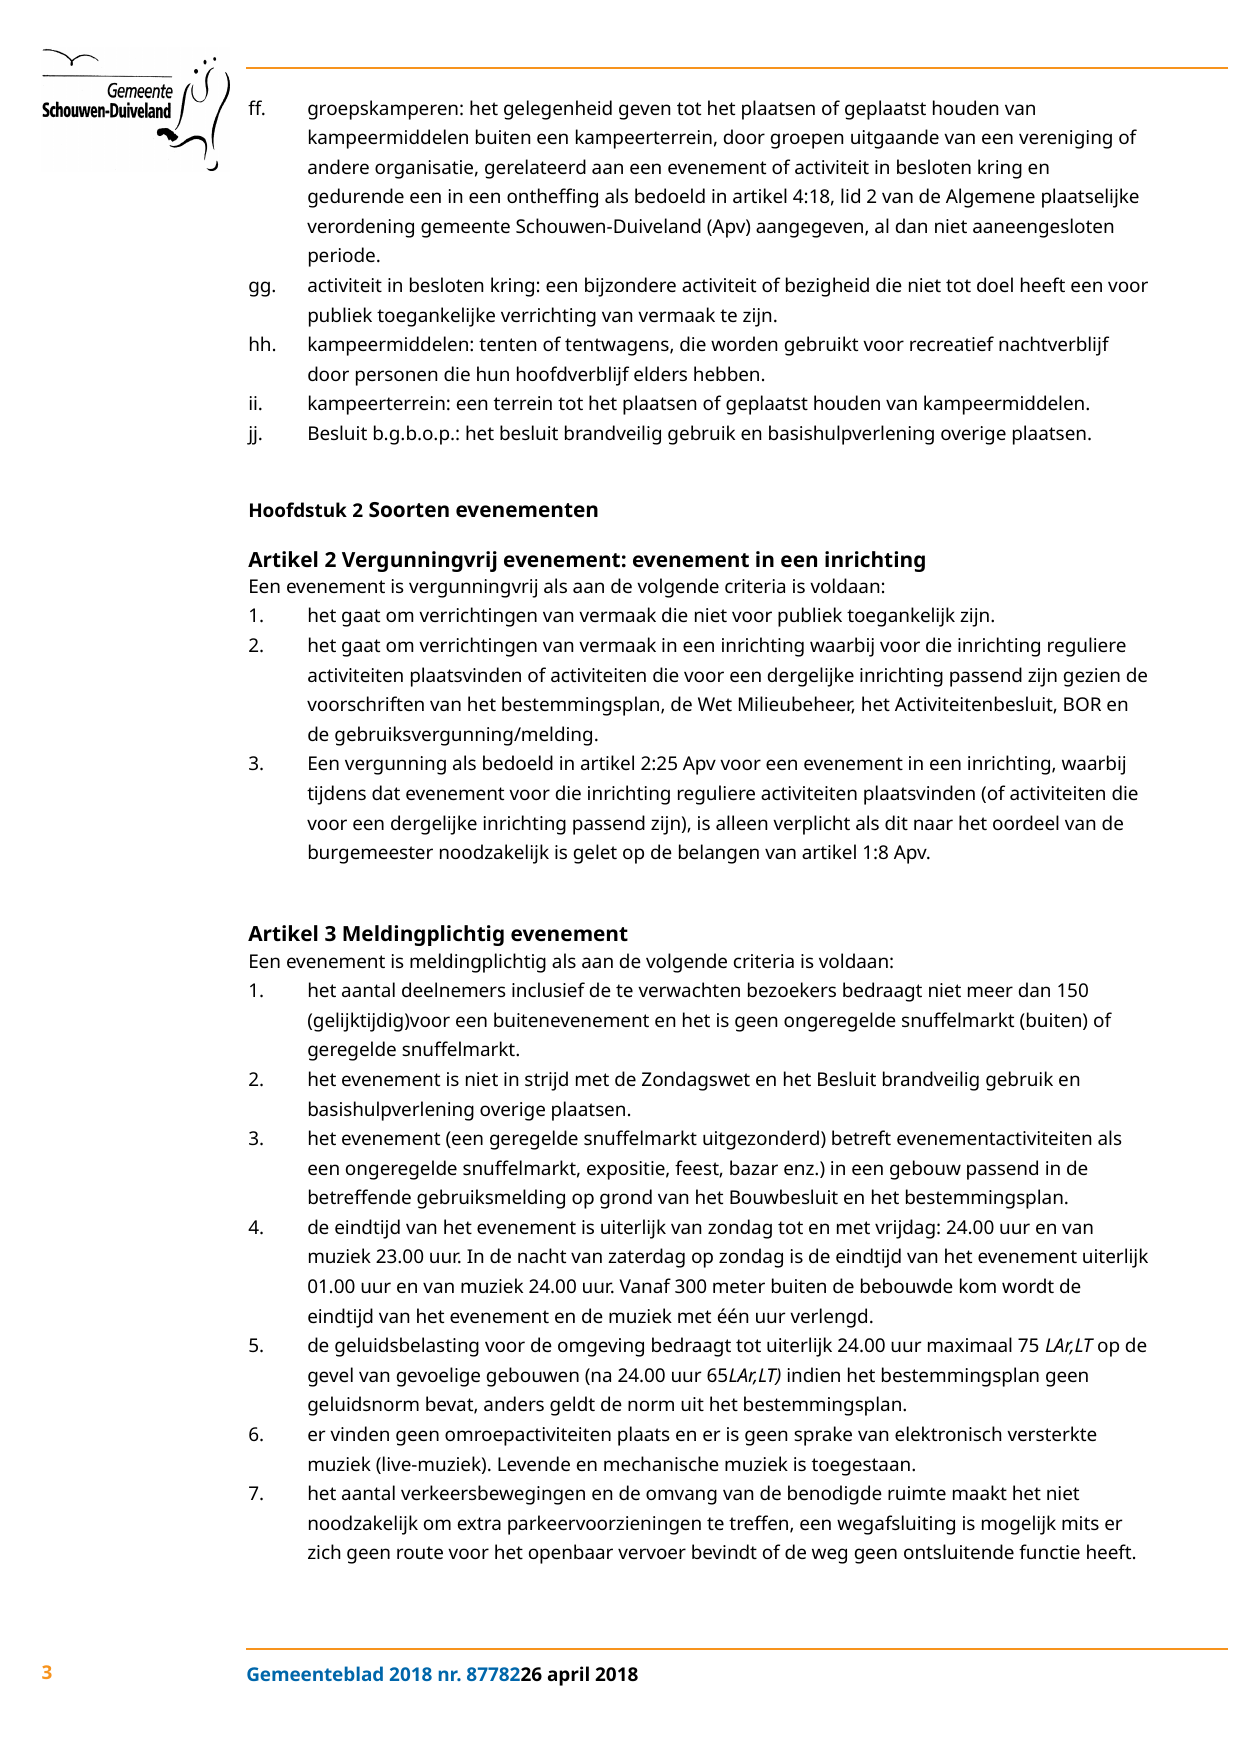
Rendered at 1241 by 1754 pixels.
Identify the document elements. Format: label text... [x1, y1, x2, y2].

list het gaat om verrichtingen van vermaak in een inrichting waarbij voor die inrichting reguliere activiteiten plaatsvinden of activiteiten die voor een dergelijke inrichting passend zijn gezien de voorschriften van het bestemmingsplan, de Wet Milieubeheer, het Activiteitenbesluit, BOR en de gebruiksvergunning/melding. [248, 632, 1152, 747]
picture [41, 47, 231, 172]
list er vinden geen omroepactiviteiten plaats en er is geen sprake van elektronisch versterkte muziek (live-muziek). Levende en mechanische muziek is toegestaan. [248, 1421, 1152, 1476]
text Een evenement is meldingplichtig als aan de volgende criteria is voldaan: [248, 948, 1152, 973]
list activiteit in besloten kring: een bijzondere activiteit of bezigheid die niet tot doel heeft een voor publiek toegankelijke verrichting van vermaak te zijn. [248, 272, 1152, 328]
list het aantal verkeersbewegingen en de omvang van de benodigde ruimte maakt het niet noodzakelijk om extra parkeervoorzieningen te treffen, een wegafsluiting is mogelijk mits er zich geen route voor het openbaar vervoer bevindt of de weg geen ontsluitende functie heeft. [248, 1480, 1152, 1565]
list de geluidsbelasting voor de omgeving bedraagt tot uiterlijk 24.00 uur maximaal 75 LAr,LT op de gevel van gevoelige gebouwen (na 24.00 uur 65LAr,LT) indien het bestemmingsplan geen geluidsnorm bevat, anders geldt de norm uit het bestemmingsplan. [248, 1332, 1152, 1417]
list het gaat om verrichtingen van vermaak die niet voor publiek toegankelijk zijn. [248, 603, 1152, 628]
text Artikel 3 Meldingplichtig evenement [248, 919, 1152, 948]
list kampeermiddelen: tenten of tentwagens, die worden gebruikt voor recreatief nachtverblijf door personen die hun hoofdverblijf elders hebben. [248, 331, 1152, 387]
list het evenement is niet in strijd met de Zondagswet en het Besluit brandveilig gebruik en basishulpverlening overige plaatsen. [248, 1066, 1152, 1121]
text Een evenement is vergunningvrij als aan de volgende criteria is voldaan: [248, 573, 1152, 599]
list kampeerterrein: een terrein tot het plaatsen of geplaatst houden van kampeermiddelen. [248, 391, 1152, 416]
list de eindtijd van het evenement is uiterlijk van zondag tot en met vrijdag: 24.00 uur en van muziek 23.00 uur. In de nacht van zaterdag op zondag is de eindtijd van het evenement uiterlijk 01.00 uur en van muziek 24.00 uur. Vanaf 300 meter buiten de bebouwde kom wordt de eindtijd van het evenement en de muziek met één uur verlengd. [248, 1214, 1152, 1328]
text Hoofdstuk 2 Soorten evenementen [248, 495, 1152, 524]
list Besluit b.g.b.o.p.: het besluit brandveilig gebruik en basishulpverlening overige plaatsen. [248, 420, 1152, 446]
text Artikel 2 Vergunningvrij evenement: evenement in een inrichting [248, 545, 1152, 573]
list Een vergunning als bedoeld in artikel 2:25 Apv voor een evenement in een inrichting, waarbij tijdens dat evenement voor die inrichting reguliere activiteiten plaatsvinden (of activiteiten die voor een dergelijke inrichting passend zijn), is alleen verplicht als dit naar het oordeel van de burgemeester noodzakelijk is gelet op de belangen van artikel 1:8 Apv. [248, 751, 1152, 865]
list groepskamperen: het gelegenheid geven tot het plaatsen of geplaatst houden van kampeermiddelen buiten een kampeerterrein, door groepen uitgaande van een vereniging of andere organisatie, gerelateerd aan een evenement of activiteit in besloten kring en gedurende een in een ontheffing als bedoeld in artikel 4:18, lid 2 van de Algemene plaatselijke verordening gemeente Schouwen-Duiveland (Apv) aangegeven, al dan niet aaneengesloten periode. [248, 95, 1152, 268]
list het aantal deelnemers inclusief de te verwachten bezoekers bedraagt niet meer dan 150 (gelijktijdig)voor een buitenevenement en het is geen ongeregelde snuffelmarkt (buiten) of geregelde snuffelmarkt. [248, 977, 1152, 1062]
list het evenement (een geregelde snuffelmarkt uitgezonderd) betreft evenementactiviteiten als een ongeregelde snuffelmarkt, expositie, feest, bazar enz.) in een gebouw passend in de betreffende gebruiksmelding op grond van het Bouwbesluit en het bestemmingsplan. [248, 1125, 1152, 1210]
